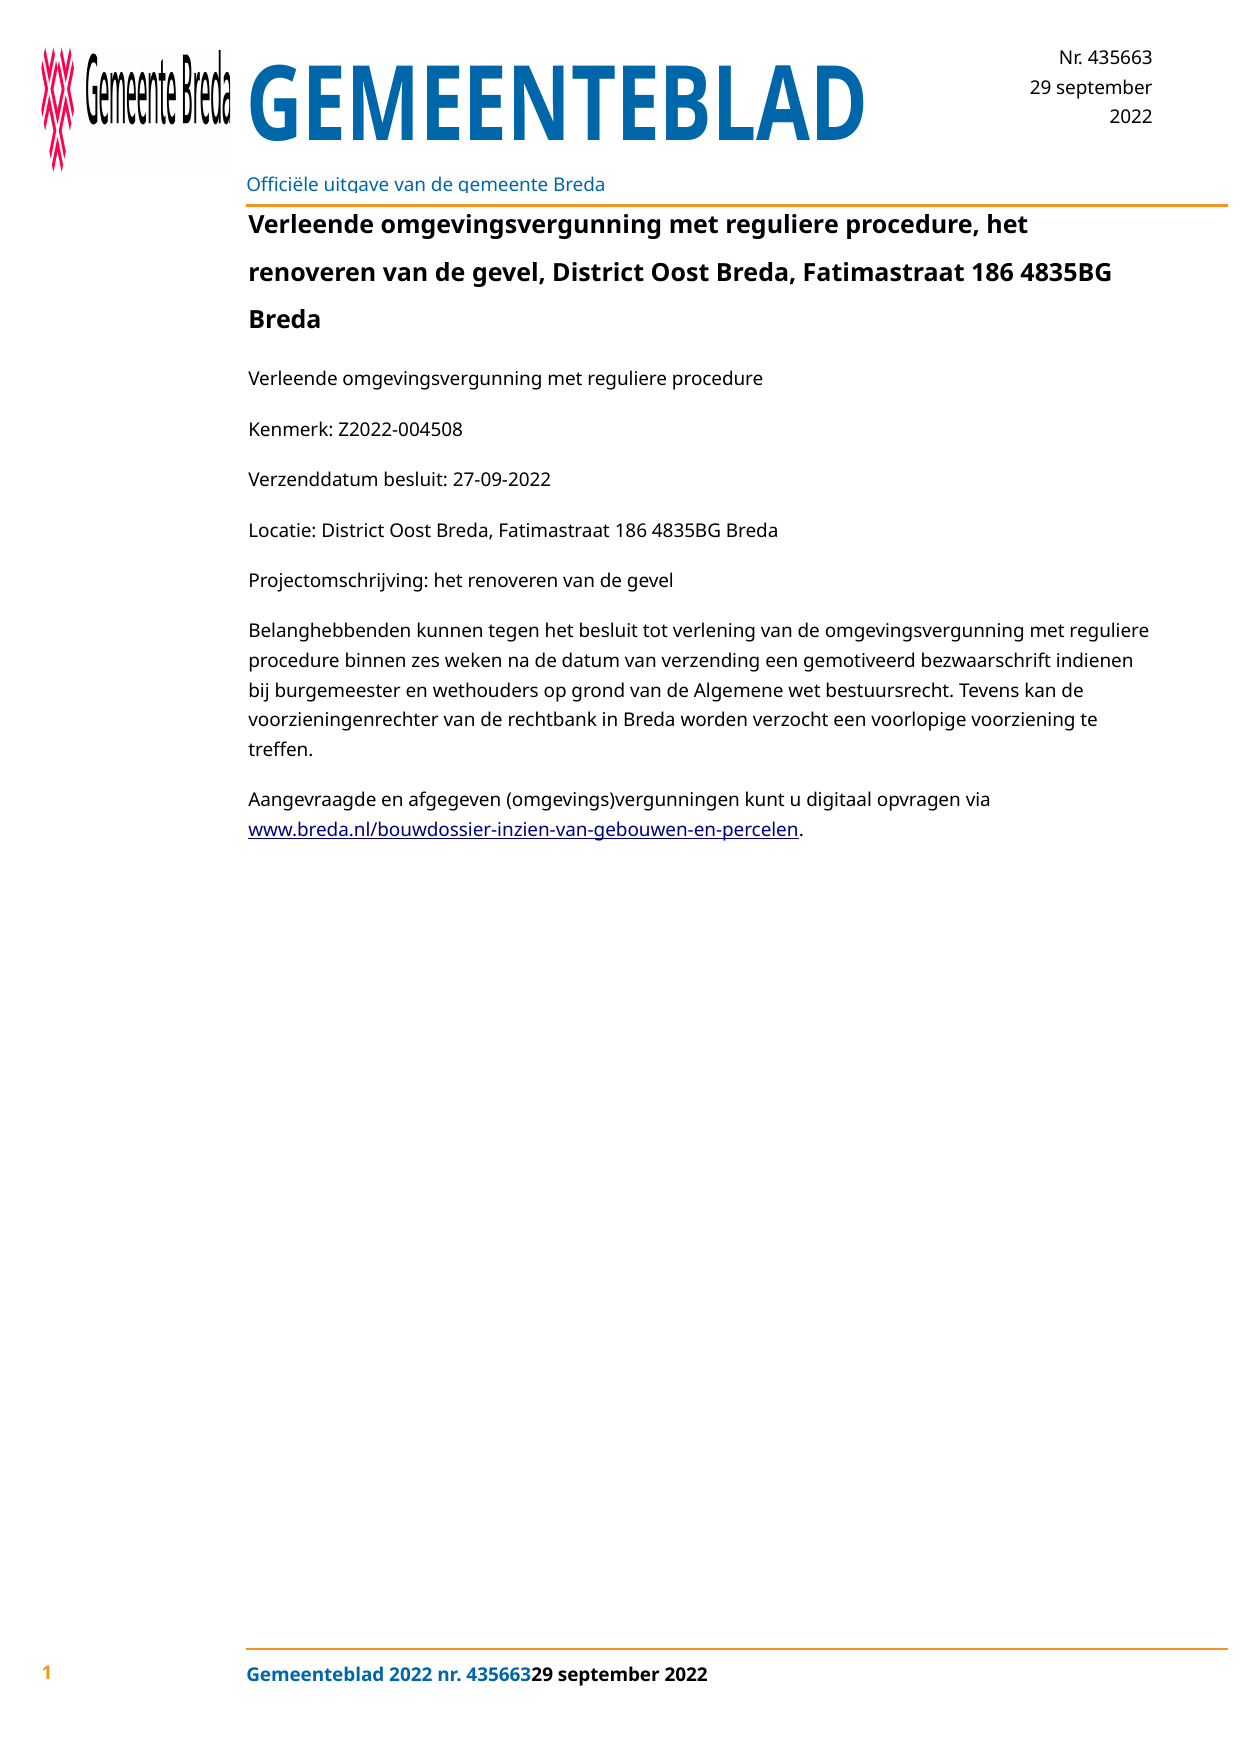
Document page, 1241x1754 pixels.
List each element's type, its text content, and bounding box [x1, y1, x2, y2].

text Projectomschrijving: het renoveren van de gevel [248, 567, 1152, 593]
text Verzenddatum besluit: 27-09-2022 [248, 466, 1152, 492]
picture [41, 47, 231, 172]
text Kenmerk: Z2022-004508 [248, 416, 1152, 442]
text Verleende omgevingsvergunning met reguliere procedure [248, 366, 1152, 391]
text Aangevraagde en afgegeven (omgevings)vergunningen kunt u digitaal opvragen via www.breda.nl/bouwdossier-inzien-van-gebouwen-en-percelen. [248, 786, 1152, 842]
text Locatie: District Oost Breda, Fatimastraat 186 4835BG Breda [248, 517, 1152, 542]
text Belanghebbenden kunnen tegen het besluit tot verlening van de omgevingsvergunning met reguliere procedure binnen zes weken na de datum van verzending een gemotiveerd bezwaarschrift indienen bij burgemeester en wethouders op grond van de Algemene wet bestuursrecht. Tevens kan de voorzieningenrechter van de rechtbank in Breda worden verzocht een voorlopige voorziening te treffen. [248, 618, 1152, 762]
text Verleende omgevingsvergunning met reguliere procedure, het renoveren van de gevel, District Oost Breda, Fatimastraat 186 4835BG Breda [248, 207, 1152, 336]
